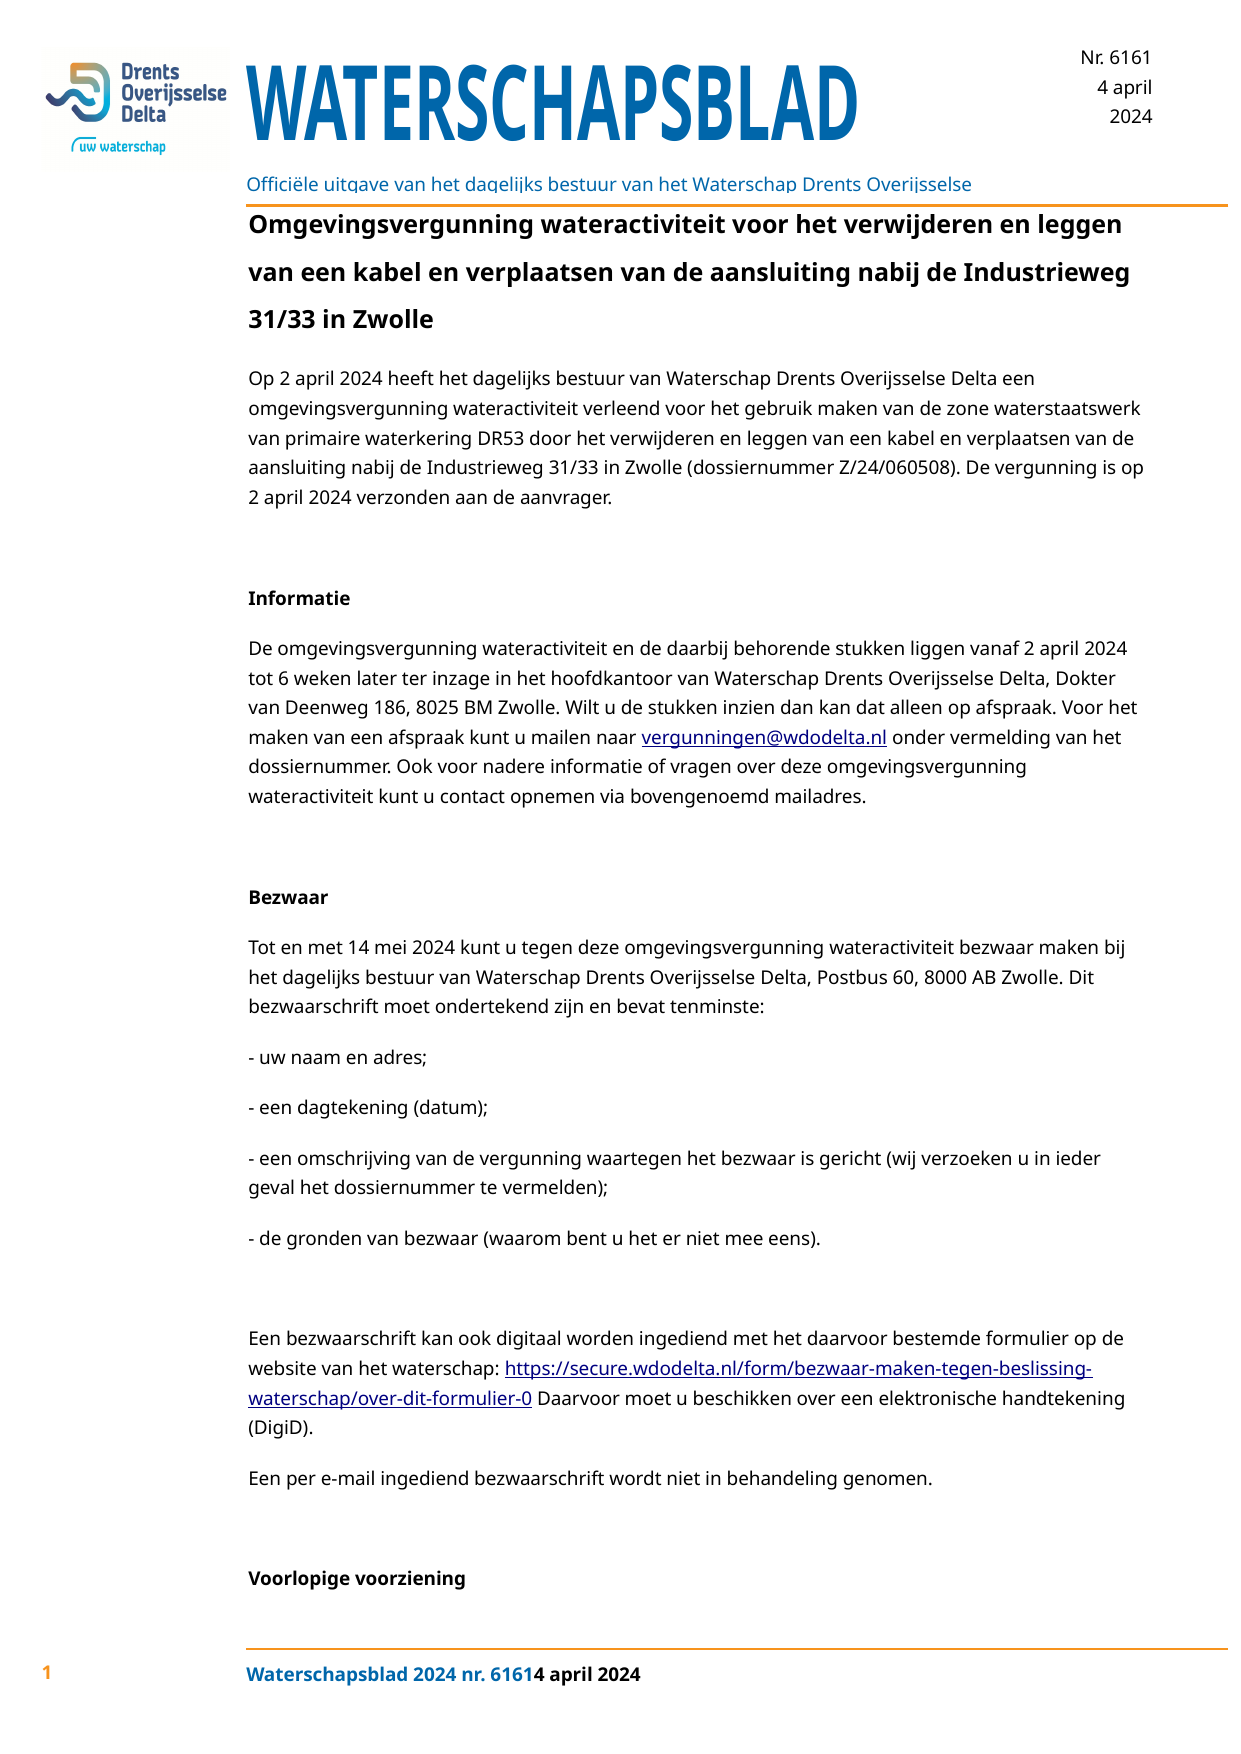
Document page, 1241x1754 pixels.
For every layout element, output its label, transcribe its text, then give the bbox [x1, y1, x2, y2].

text - de gronden van bezwaar (waarom bent u het er niet mee eens). [248, 1225, 1152, 1250]
text Voorlopige voorziening [248, 1566, 1152, 1591]
text - een dagtekening (datum); [248, 1094, 1152, 1120]
picture [41, 47, 231, 172]
text Omgevingsvergunning wateractiviteit voor het verwijderen en leggen van een kabel en verplaatsen van de aansluiting nabij de Industrieweg 31/33 in Zwolle [248, 207, 1152, 336]
text De omgevingsvergunning wateractiviteit en de daarbij behorende stukken liggen vanaf 2 april 2024 tot 6 weken later ter inzage in het hoofdkantoor van Waterschap Drents Overijsselse Delta, Dokter van Deenweg 186, 8025 BM Zwolle. Wilt u de stukken inzien dan kan dat alleen op afspraak. Voor het maken van een afspraak kunt u mailen naar vergunningen@wdodelta.nl onder vermelding van het dossiernummer. Ook voor nadere informatie of vragen over deze omgevingsvergunning wateractiviteit kunt u contact opnemen via bovengenoemd mailadres. [248, 635, 1152, 809]
text Bezwaar [248, 884, 1152, 909]
text - uw naam en adres; [248, 1044, 1152, 1069]
text - een omschrijving van de vergunning waartegen het bezwaar is gericht (wij verzoeken u in ieder geval het dossiernummer te vermelden); [248, 1145, 1152, 1200]
text Tot en met 14 mei 2024 kunt u tegen deze omgevingsvergunning wateractiviteit bezwaar maken bij het dagelijks bestuur van Waterschap Drents Overijsselse Delta, Postbus 60, 8000 AB Zwolle. Dit bezwaarschrift moet ondertekend zijn en bevat tenminste: [248, 934, 1152, 1019]
text Een bezwaarschrift kan ook digitaal worden ingediend met het daarvoor bestemde formulier op de website van het waterschap: https://secure.wdodelta.nl/form/bezwaar-maken-tegen-beslissing-waterschap/over-dit-formulier-0 Daarvoor moet u beschikken over een elektronische handtekening (DigiD). [248, 1326, 1152, 1440]
text Informatie [248, 585, 1152, 610]
text Op 2 april 2024 heeft het dagelijks bestuur van Waterschap Drents Overijsselse Delta een omgevingsvergunning wateractiviteit verleend voor het gebruik maken van de zone waterstaatswerk van primaire waterkering DR53 door het verwijderen en leggen van een kabel en verplaatsen van de aansluiting nabij de Industrieweg 31/33 in Zwolle (dossiernummer Z/24/060508). De vergunning is op 2 april 2024 verzonden aan de aanvrager. [248, 366, 1152, 509]
text Een per e-mail ingediend bezwaarschrift wordt niet in behandeling genomen. [248, 1465, 1152, 1490]
